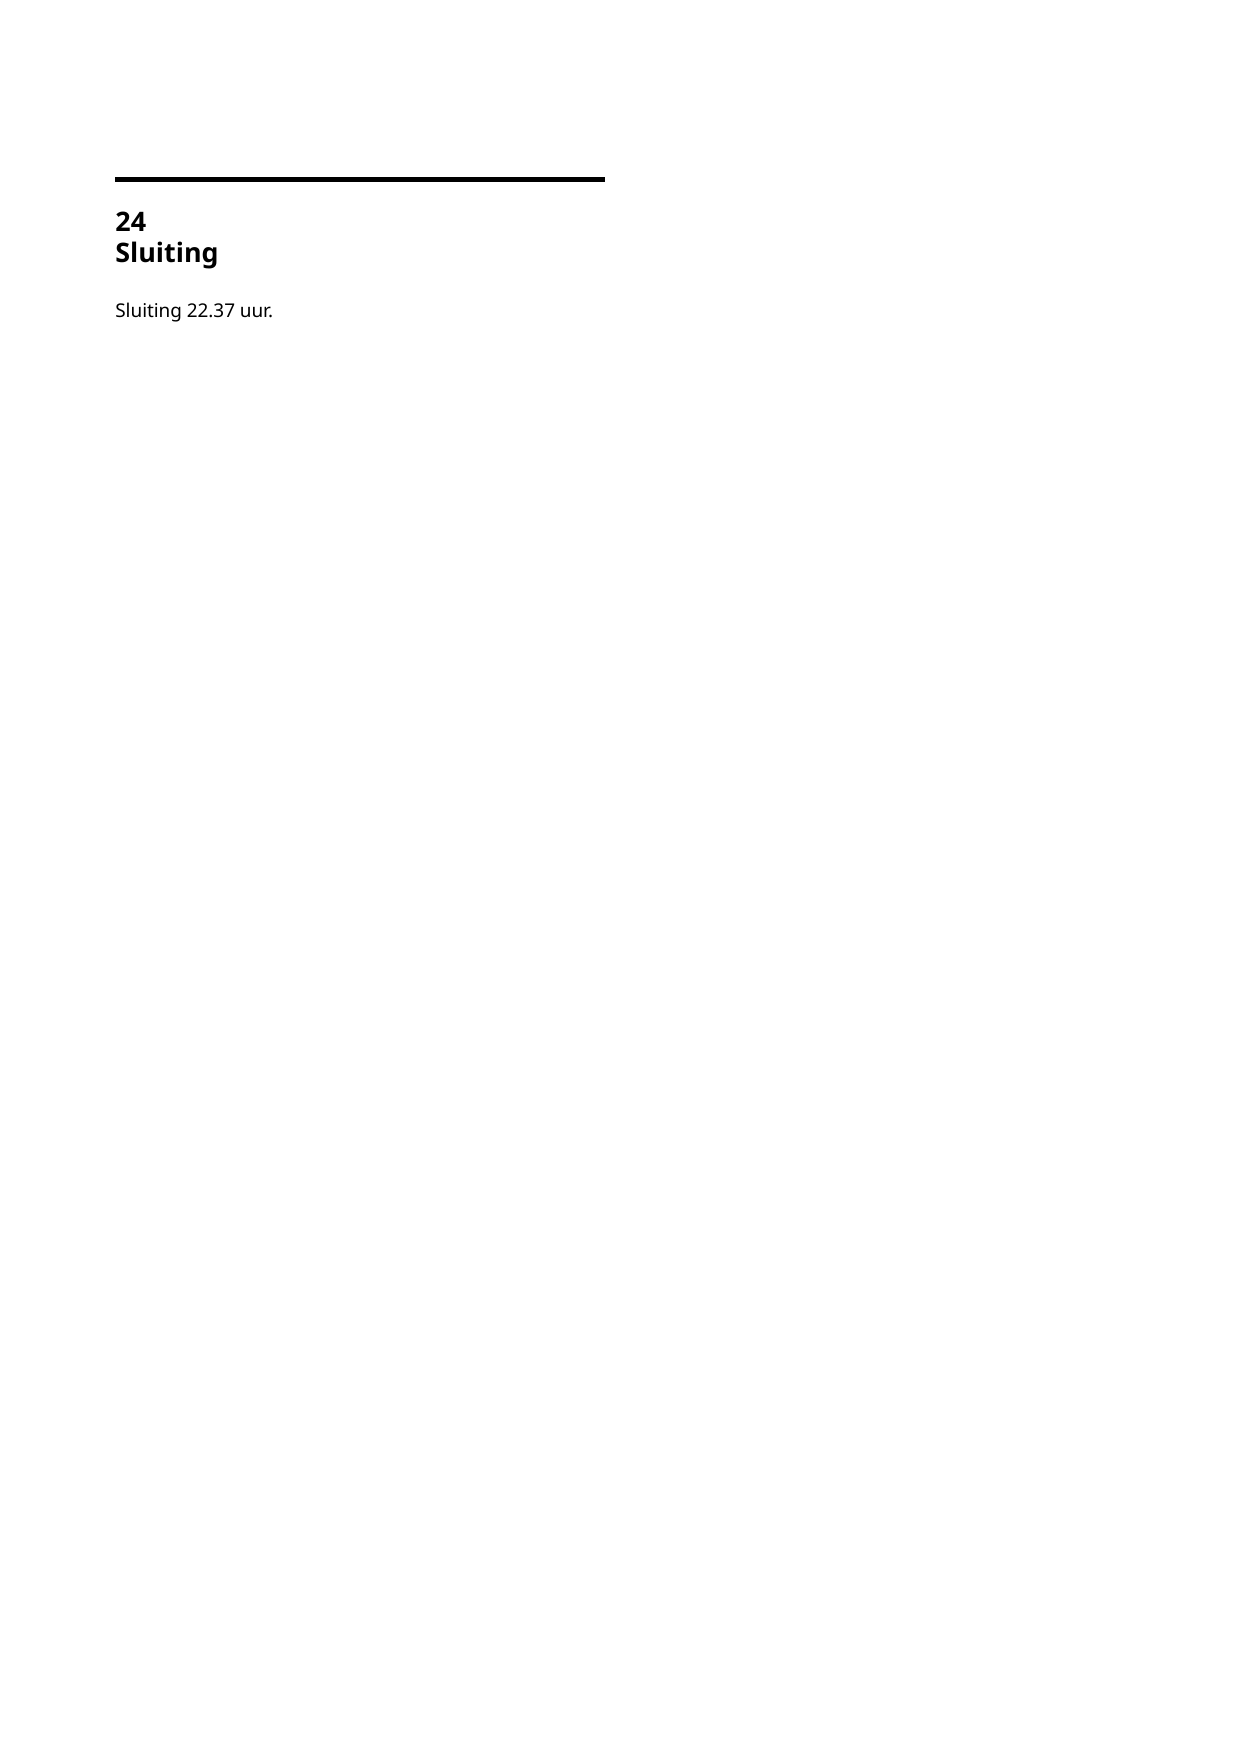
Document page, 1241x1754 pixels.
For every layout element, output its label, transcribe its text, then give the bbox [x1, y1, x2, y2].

text Sluiting 22.37 uur. [115, 302, 605, 322]
text Sluiting [115, 239, 605, 283]
text 24 [115, 203, 605, 239]
